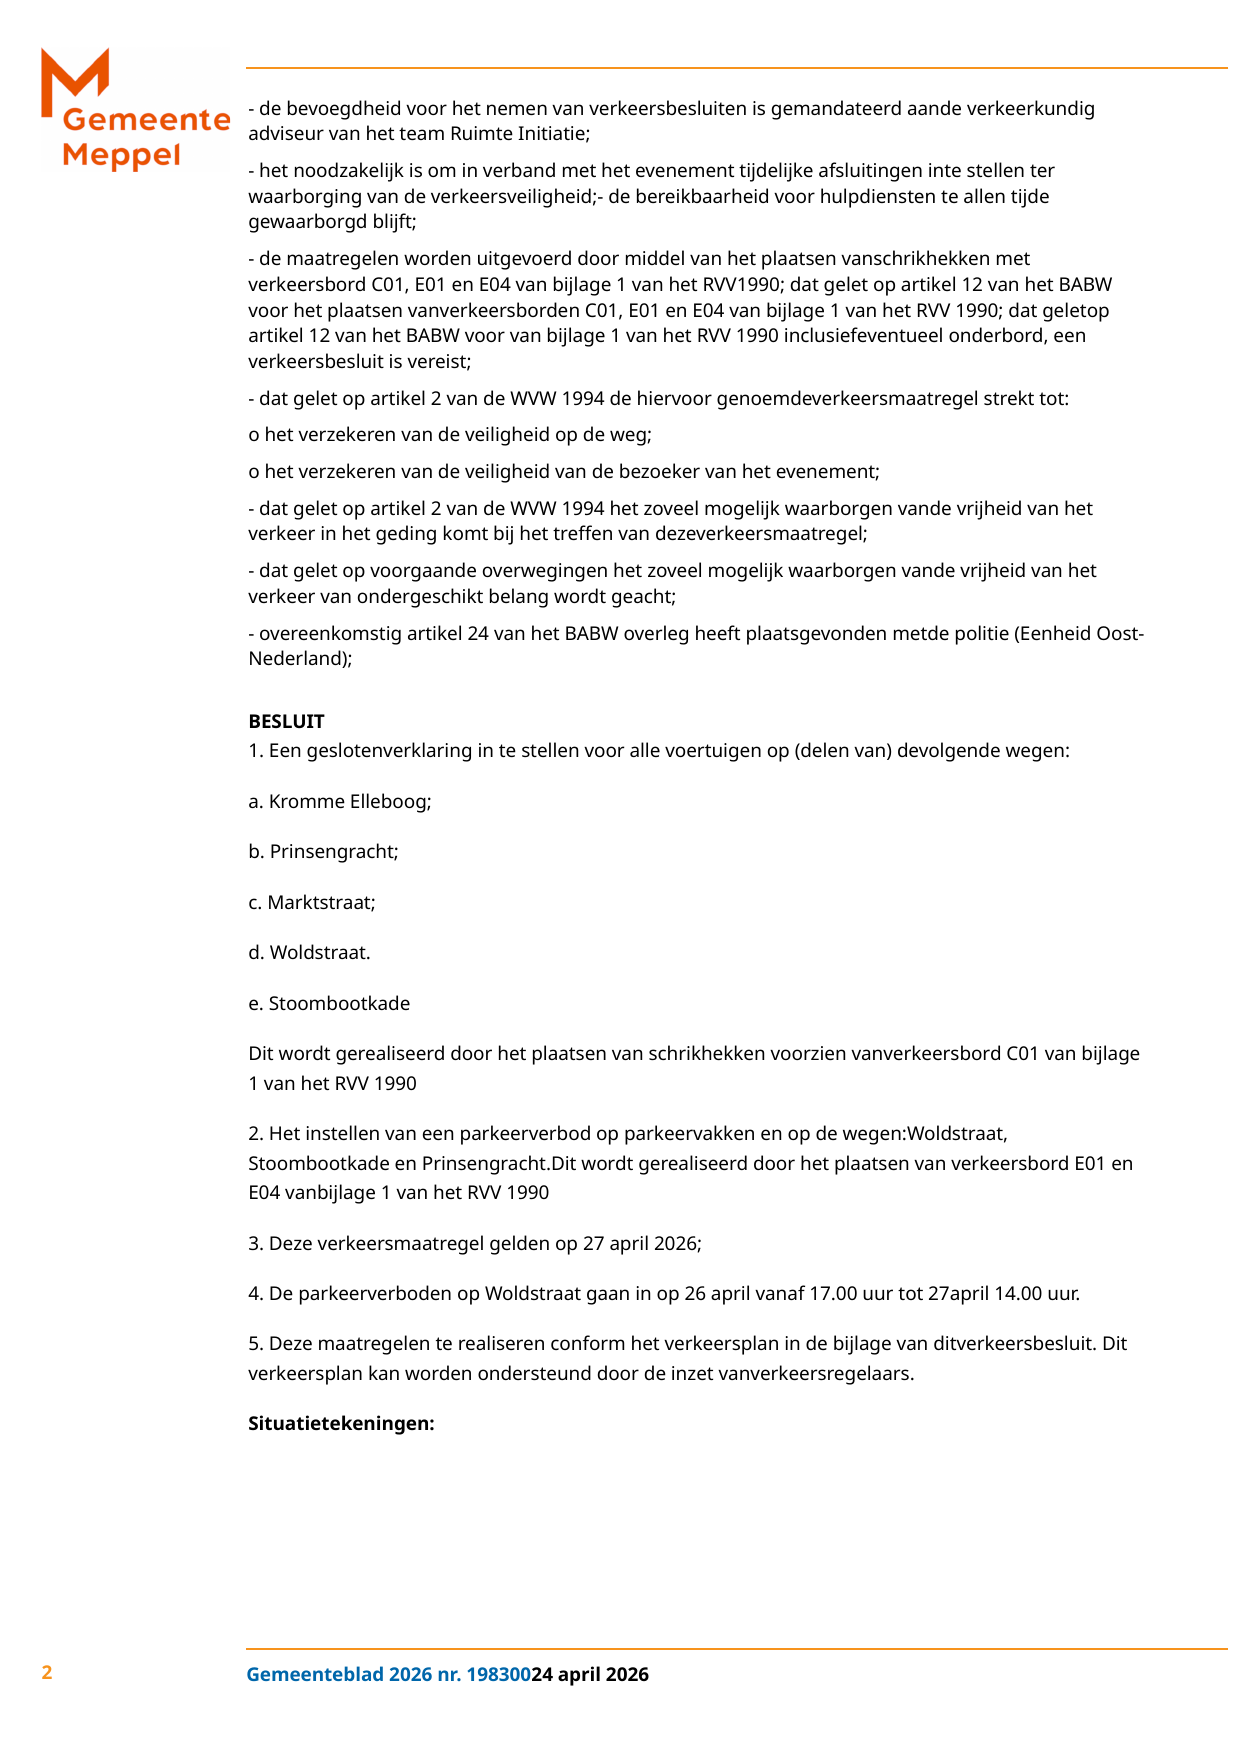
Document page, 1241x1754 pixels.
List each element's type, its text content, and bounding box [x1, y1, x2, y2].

text - de maatregelen worden uitgevoerd door middel van het plaatsen vanschrikhekken met verkeersbord C01, E01 en E04 van bijlage 1 van het RVV1990; dat gelet op artikel 12 van het BABW voor het plaatsen vanverkeersborden C01, E01 en E04 van bijlage 1 van het RVV 1990; dat geletop artikel 12 van het BABW voor van bijlage 1 van het RVV 1990 inclusiefeventueel onderbord, een verkeersbesluit is vereist; [248, 245, 1152, 374]
text 1. Een geslotenverklaring in te stellen voor alle voertuigen op (delen van) devolgende wegen: [248, 738, 1152, 763]
text 3. Deze verkeersmaatregel gelden op 27 april 2026; [248, 1230, 1152, 1256]
text Situatietekeningen: [248, 1411, 1152, 1436]
text 5. Deze maatregelen te realiseren conform het verkeersplan in de bijlage van ditverkeersbesluit. Dit verkeersplan kan worden ondersteund door de inzet vanverkeersregelaars. [248, 1331, 1152, 1386]
text 4. De parkeerverboden op Woldstraat gaan in op 26 april vanaf 17.00 uur tot 27april 14.00 uur. [248, 1280, 1152, 1306]
text - dat gelet op artikel 2 van de WVW 1994 de hiervoor genoemdeverkeersmaatregel strekt tot: [248, 385, 1152, 411]
text o het verzekeren van de veiligheid van de bezoeker van het evenement; [248, 458, 1152, 484]
text c. Marktstraat; [248, 889, 1152, 915]
text - overeenkomstig artikel 24 van het BABW overleg heeft plaatsgevonden metde politie (Eenheid Oost-Nederland); [248, 620, 1152, 671]
text b. Prinsengracht; [248, 838, 1152, 864]
picture [41, 47, 231, 172]
text - het noodzakelijk is om in verband met het evenement tijdelijke afsluitingen inte stellen ter waarborging van de verkeersveiligheid;- de bereikbaarheid voor hulpdiensten te allen tijde gewaarborgd blijft; [248, 157, 1152, 234]
text - de bevoegdheid voor het nemen van verkeersbesluiten is gemandateerd aande verkeerkundig adviseur van het team Ruimte Initiatie; [248, 95, 1152, 146]
text e. Stoombootkade [248, 990, 1152, 1016]
text d. Woldstraat. [248, 939, 1152, 965]
text BESLUIT [248, 708, 1152, 734]
text Dit wordt gerealiseerd door het plaatsen van schrikhekken voorzien vanverkeersbord C01 van bijlage 1 van het RVV 1990 [248, 1040, 1152, 1096]
text - dat gelet op artikel 2 van de WVW 1994 het zoveel mogelijk waarborgen vande vrijheid van het verkeer in het geding komt bij het treffen van dezeverkeersmaatregel; [248, 495, 1152, 546]
text 2. Het instellen van een parkeerverbod op parkeervakken en op de wegen:Woldstraat, Stoombootkade en Prinsengracht.Dit wordt gerealiseerd door het plaatsen van verkeersbord E01 en E04 vanbijlage 1 van het RVV 1990 [248, 1120, 1152, 1205]
text a. Kromme Elleboog; [248, 788, 1152, 814]
text o het verzekeren van de veiligheid op de weg; [248, 422, 1152, 447]
text - dat gelet op voorgaande overwegingen het zoveel mogelijk waarborgen vande vrijheid van het verkeer van ondergeschikt belang wordt geacht; [248, 557, 1152, 609]
